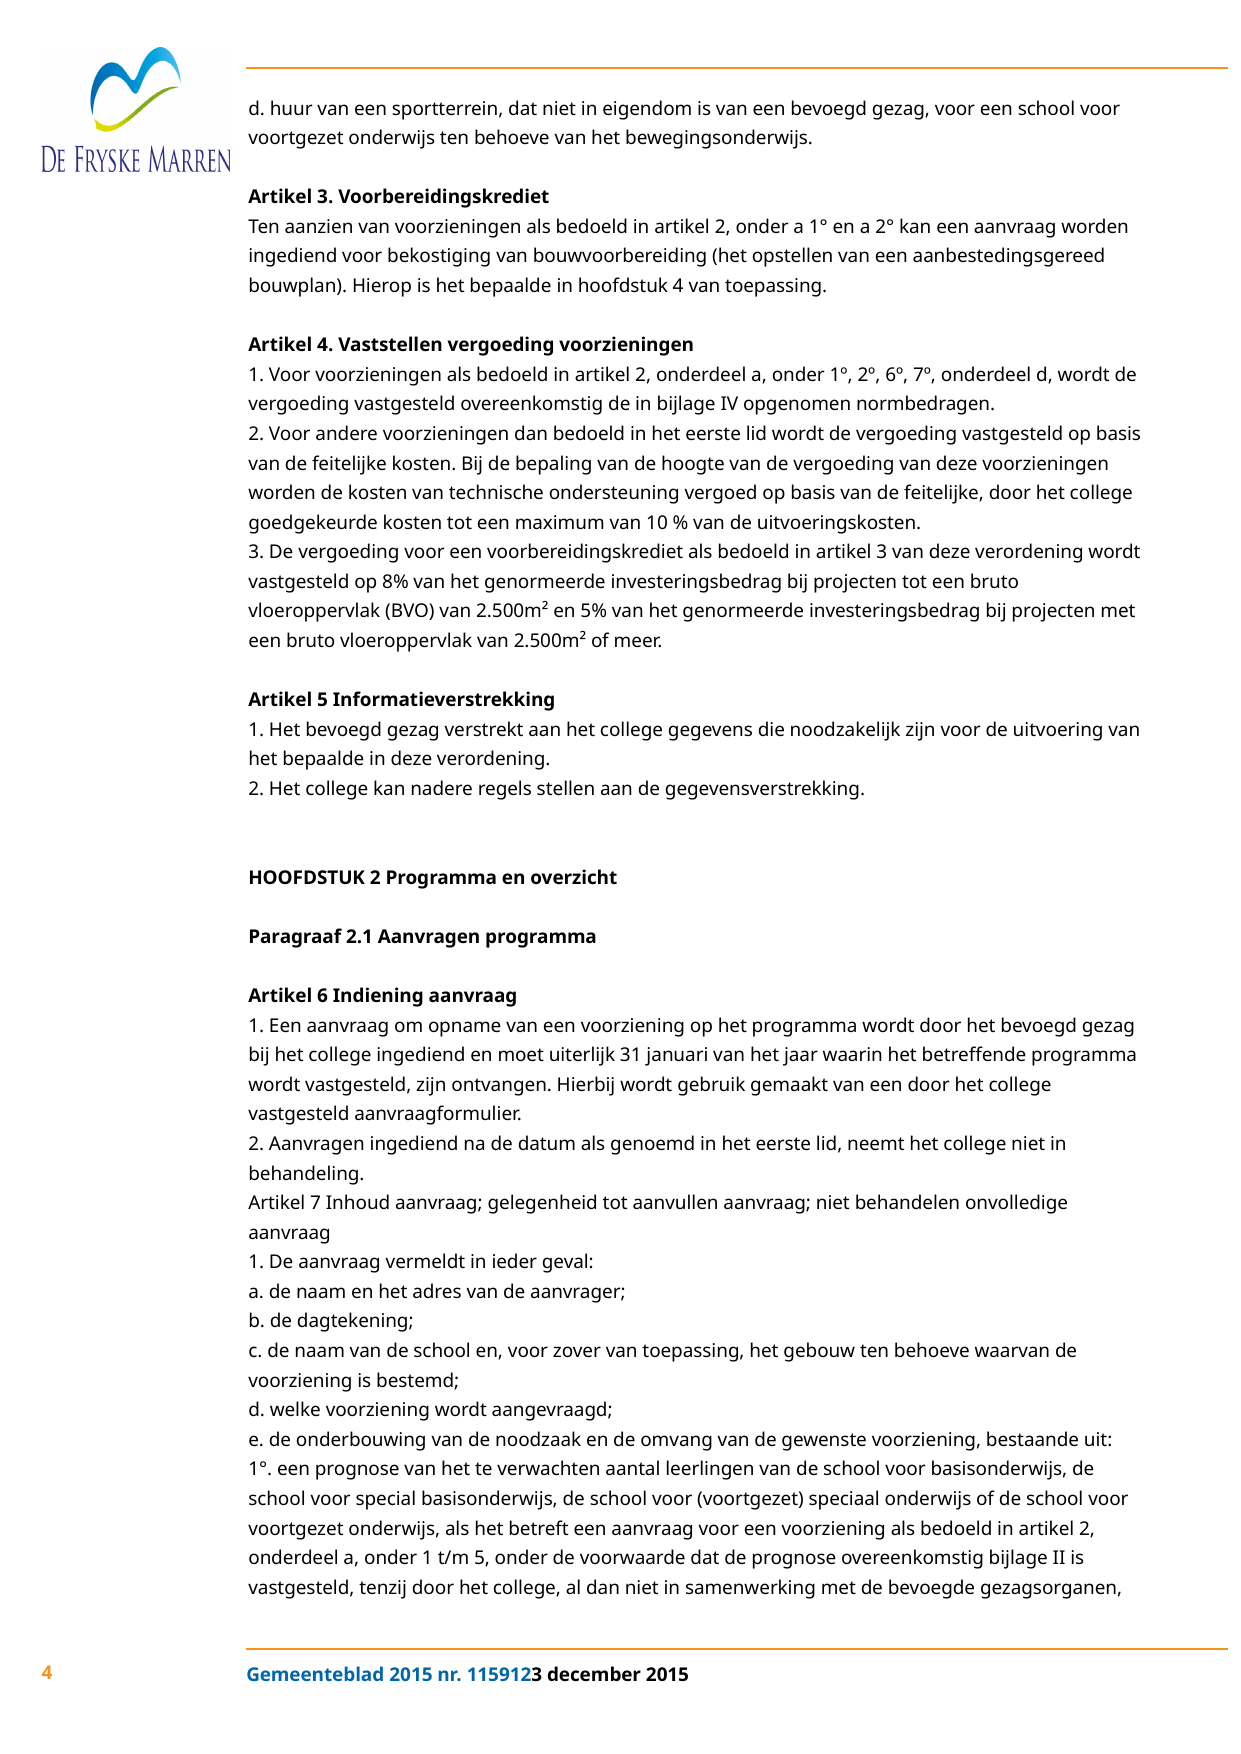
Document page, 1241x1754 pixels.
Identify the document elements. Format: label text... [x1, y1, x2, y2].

text b. de dagtekening; [248, 1308, 1152, 1333]
text 1. Voor voorzieningen als bedoeld in artikel 2, onderdeel a, onder 1º, 2º, 6º, 7º, onderdeel d, wordt de vergoeding vastgesteld overeenkomstig de in bijlage IV opgenomen normbedragen. [248, 361, 1152, 416]
text e. de onderbouwing van de noodzaak en de omvang van de gewenste voorziening, bestaande uit: [248, 1426, 1152, 1452]
text 2. Het college kan nadere regels stellen aan de gegevensverstrekking. [248, 775, 1152, 801]
text Artikel 6 Indiening aanvraag [248, 982, 1152, 1008]
text Artikel 4. Vaststellen vergoeding voorzieningen [248, 331, 1152, 357]
text 1°. een prognose van het te verwachten aantal leerlingen van de school voor basisonderwijs, de school voor special basisonderwijs, de school voor (voortgezet) speciaal onderwijs of de school voor voortgezet onderwijs, als het betreft een aanvraag voor een voorziening als bedoeld in artikel 2, onderdeel a, onder 1 t/m 5, onder de voorwaarde dat de prognose overeenkomstig bijlage II is vastgesteld, tenzij door het college, al dan niet in samenwerking met de bevoegde gezagsorganen, [248, 1456, 1152, 1600]
text 1. Een aanvraag om opname van een voorziening op het programma wordt door het bevoegd gezag bij het college ingediend en moet uiterlijk 31 januari van het jaar waarin het betreffende programma wordt vastgesteld, zijn ontvangen. Hierbij wordt gebruik gemaakt van een door het college vastgesteld aanvraagformulier. [248, 1012, 1152, 1126]
text 2. Voor andere voorzieningen dan bedoeld in het eerste lid wordt de vergoeding vastgesteld op basis van de feitelijke kosten. Bij de bepaling van de hoogte van de vergoeding van deze voorzieningen worden de kosten van technische ondersteuning vergoed op basis van de feitelijke, door het college goedgekeurde kosten tot een maximum van 10 % van de uitvoeringskosten. [248, 420, 1152, 535]
text c. de naam van de school en, voor zover van toepassing, het gebouw ten behoeve waarvan de voorziening is bestemd; [248, 1337, 1152, 1393]
text 1. Het bevoegd gezag verstrekt aan het college gegevens die noodzakelijk zijn voor de uitvoering van het bepaalde in deze verordening. [248, 716, 1152, 771]
text 3. De vergoeding voor een voorbereidingskrediet als bedoeld in artikel 3 van deze verordening wordt vastgesteld op 8% van het genormeerde investeringsbedrag bij projecten tot een bruto vloeroppervlak (BVO) van 2.500m² en 5% van het genormeerde investeringsbedrag bij projecten met een bruto vloeroppervlak van 2.500m² of meer. [248, 538, 1152, 653]
text a. de naam en het adres van de aanvrager; [248, 1278, 1152, 1304]
text Paragraaf 2.1 Aanvragen programma [248, 923, 1152, 949]
picture [41, 47, 231, 172]
text d. huur van een sportterrein, dat niet in eigendom is van een bevoegd gezag, voor een school voor voortgezet onderwijs ten behoeve van het bewegingsonderwijs. [248, 95, 1152, 150]
text HOOFDSTUK 2 Programma en overzicht [248, 864, 1152, 890]
text 1. De aanvraag vermeldt in ieder geval: [248, 1248, 1152, 1274]
text 2. Aanvragen ingediend na de datum als genoemd in het eerste lid, neemt het college niet in behandeling. [248, 1130, 1152, 1186]
text Artikel 5 Informatieverstrekking [248, 686, 1152, 712]
text Artikel 3. Voorbereidingskrediet [248, 183, 1152, 209]
text d. welke voorziening wordt aangevraagd; [248, 1396, 1152, 1422]
text Artikel 7 Inhoud aanvraag; gelegenheid tot aanvullen aanvraag; niet behandelen onvolledige aanvraag [248, 1189, 1152, 1245]
text Ten aanzien van voorzieningen als bedoeld in artikel 2, onder a 1° en a 2° kan een aanvraag worden ingediend voor bekostiging van bouwvoorbereiding (het opstellen van een aanbestedingsgereed bouwplan). Hierop is het bepaalde in hoofdstuk 4 van toepassing. [248, 213, 1152, 298]
